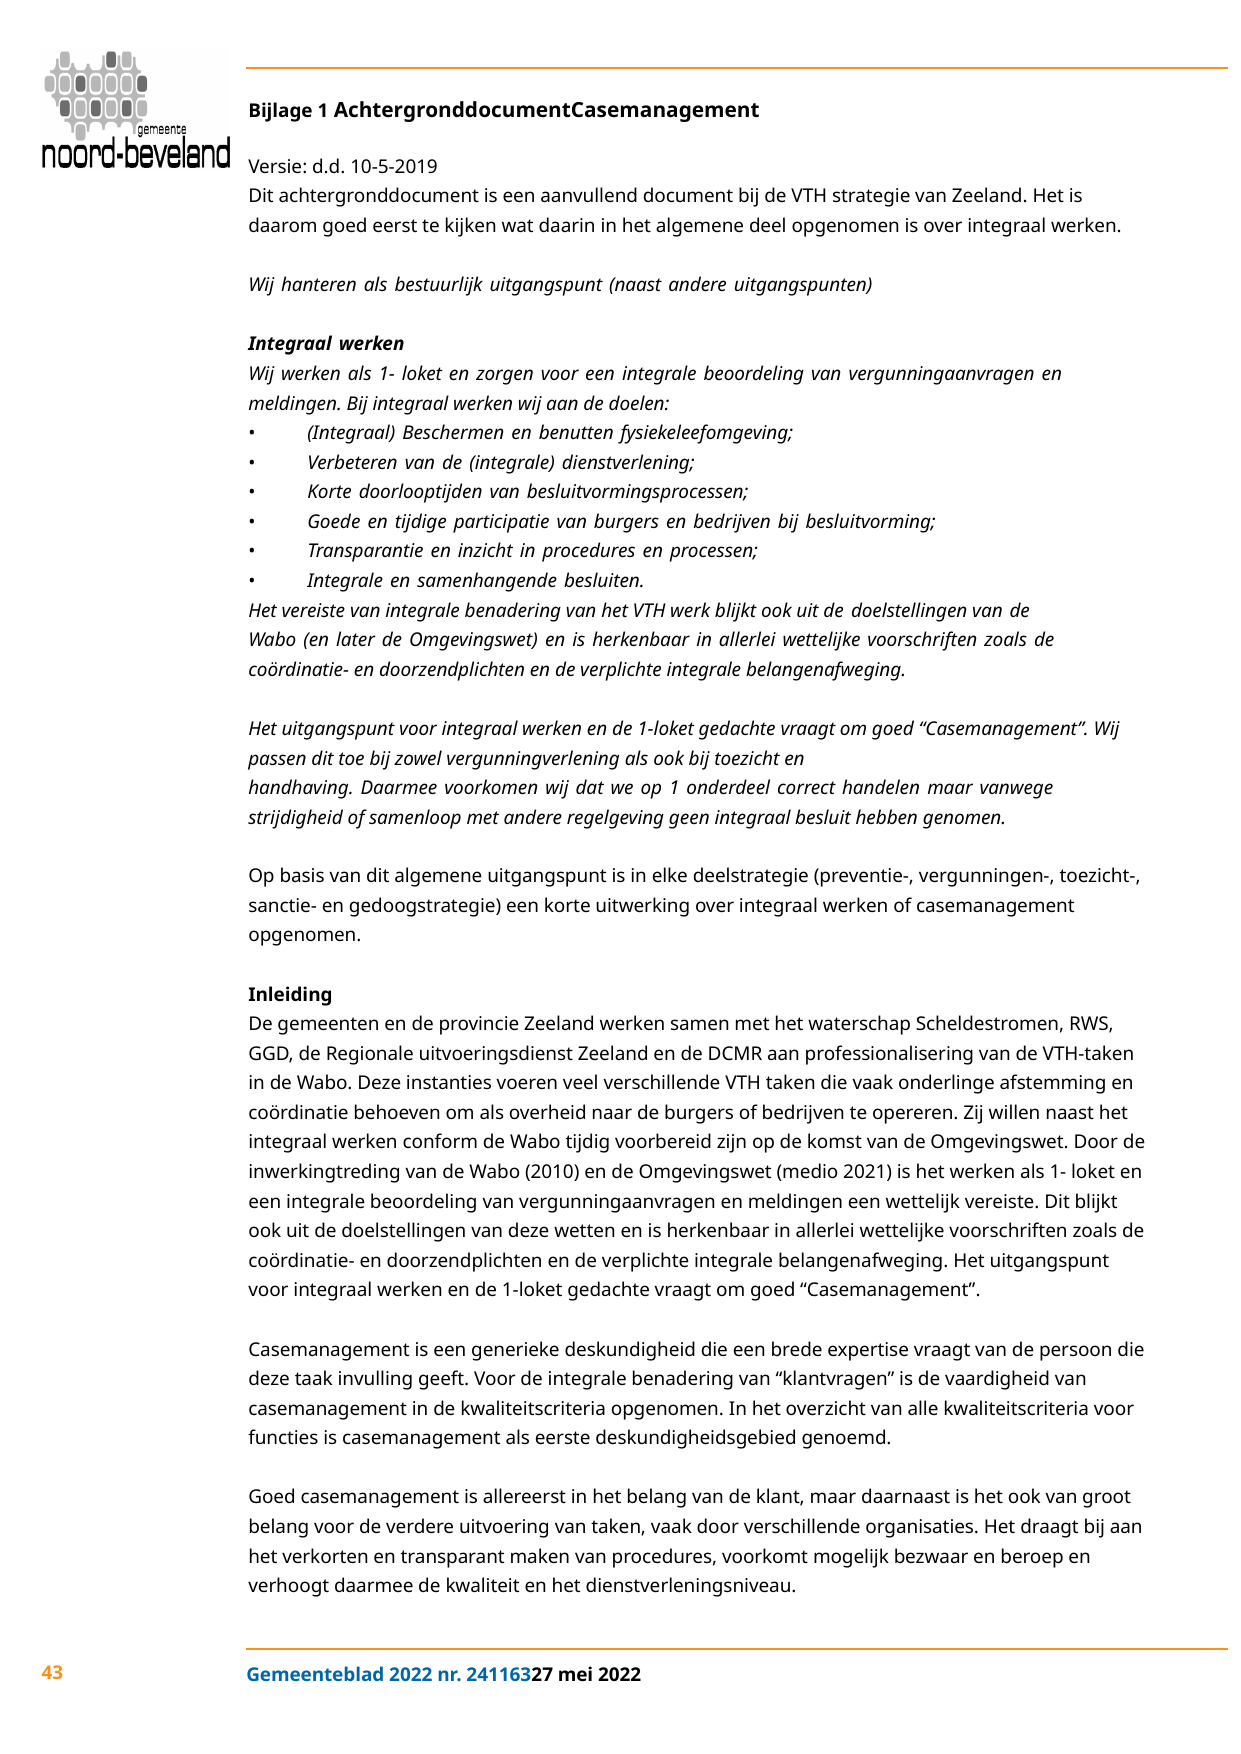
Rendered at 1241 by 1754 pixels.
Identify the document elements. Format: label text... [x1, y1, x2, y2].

text Op basis van dit algemene uitgangspunt is in elke deelstrategie (preventie-, vergunningen-, toezicht-, sanctie- en gedoogstrategie) een korte uitwerking over integraal werken of casemanagement opgenomen. [248, 862, 1152, 947]
text Dit achtergronddocument is een aanvullend document bij de VTH strategie van Zeeland. Het is daarom goed eerst te kijken wat daarin in het algemene deel opgenomen is over integraal werken. [248, 182, 1152, 238]
table_header Wij hanteren als bestuurlijk uitgangspunt (naast andere uitgangspunten) Integraal werken Wij werken als 1- loket en zorgen voor een integrale beoordeling van vergunningaanvragen en meldingen. Bij integraal werken wij aan de doelen: (Integraal) Beschermen en benutten fysiekeleefomgeving; Verbeteren van de (integrale) dienstverlening; Korte doorlooptijden van besluitvormingsprocessen; Goede en tijdige participatie van burgers en bedrijven bij besluitvorming; Transparantie en inzicht in procedures en processen; Integrale en samenhangende besluiten. Het vereiste van integrale benadering van het VTH werk blijkt ook uit de doelstellingen van de Wabo (en later de Omgevingswet) en is herkenbaar in allerlei wettelijke voorschriften zoals de coördinatie- en doorzendplichten en de verplichte integrale belangenafweging. Het uitgangspunt voor integraal werken en de 1-loket gedachte vraagt om goed “Casemanagement”. Wij passen dit toe bij zowel vergunningverlening als ook bij toezicht en handhaving. Daarmee voorkomen wij dat we op 1 onderdeel correct handelen maar vanwege strijdigheid of samenloop met andere regelgeving geen integraal besluit hebben genomen. [248, 271, 1152, 829]
text Bijlage 1 AchtergronddocumentCasemanagement [248, 95, 1152, 123]
text Casemanagement is een generieke deskundigheid die een brede expertise vraagt van de persoon die deze taak invulling geeft. Voor de integrale benadering van “klantvragen” is de vaardigheid van casemanagement in de kwaliteitscriteria opgenomen. In het overzicht van alle kwaliteitscriteria voor functies is casemanagement als eerste deskundigheidsgebied genoemd. [248, 1336, 1152, 1450]
text Inleiding [248, 981, 1152, 1006]
text Goed casemanagement is allereerst in het belang van de klant, maar daarnaast is het ook van groot belang voor de verdere uitvoering van taken, vaak door verschillende organisaties. Het draagt bij aan het verkorten en transparant maken van procedures, voorkomt mogelijk bezwaar en beroep en verhoogt daarmee de kwaliteit en het dienstverleningsniveau. [248, 1484, 1152, 1598]
text Versie: d.d. 10-5-2019 [248, 153, 1152, 179]
picture [41, 47, 231, 172]
text De gemeenten en de provincie Zeeland werken samen met het waterschap Scheldestromen, RWS, GGD, de Regionale uitvoeringsdienst Zeeland en de DCMR aan professionalisering van de VTH-taken in de Wabo. Deze instanties voeren veel verschillende VTH taken die vaak onderlinge afstemming en coördinatie behoeven om als overheid naar de burgers of bedrijven te opereren. Zij willen naast het integraal werken conform de Wabo tijdig voorbereid zijn op de komst van de Omgevingswet. Door de inwerkingtreding van de Wabo (2010) en de Omgevingswet (medio 2021) is het werken als 1- loket en een integrale beoordeling van vergunningaanvragen en meldingen een wettelijk vereiste. Dit blijkt ook uit de doelstellingen van deze wetten en is herkenbaar in allerlei wettelijke voorschriften zoals de coördinatie- en doorzendplichten en de verplichte integrale belangenafweging. Het uitgangspunt voor integraal werken en de 1-loket gedachte vraagt om goed “Casemanagement”. [248, 1010, 1152, 1302]
